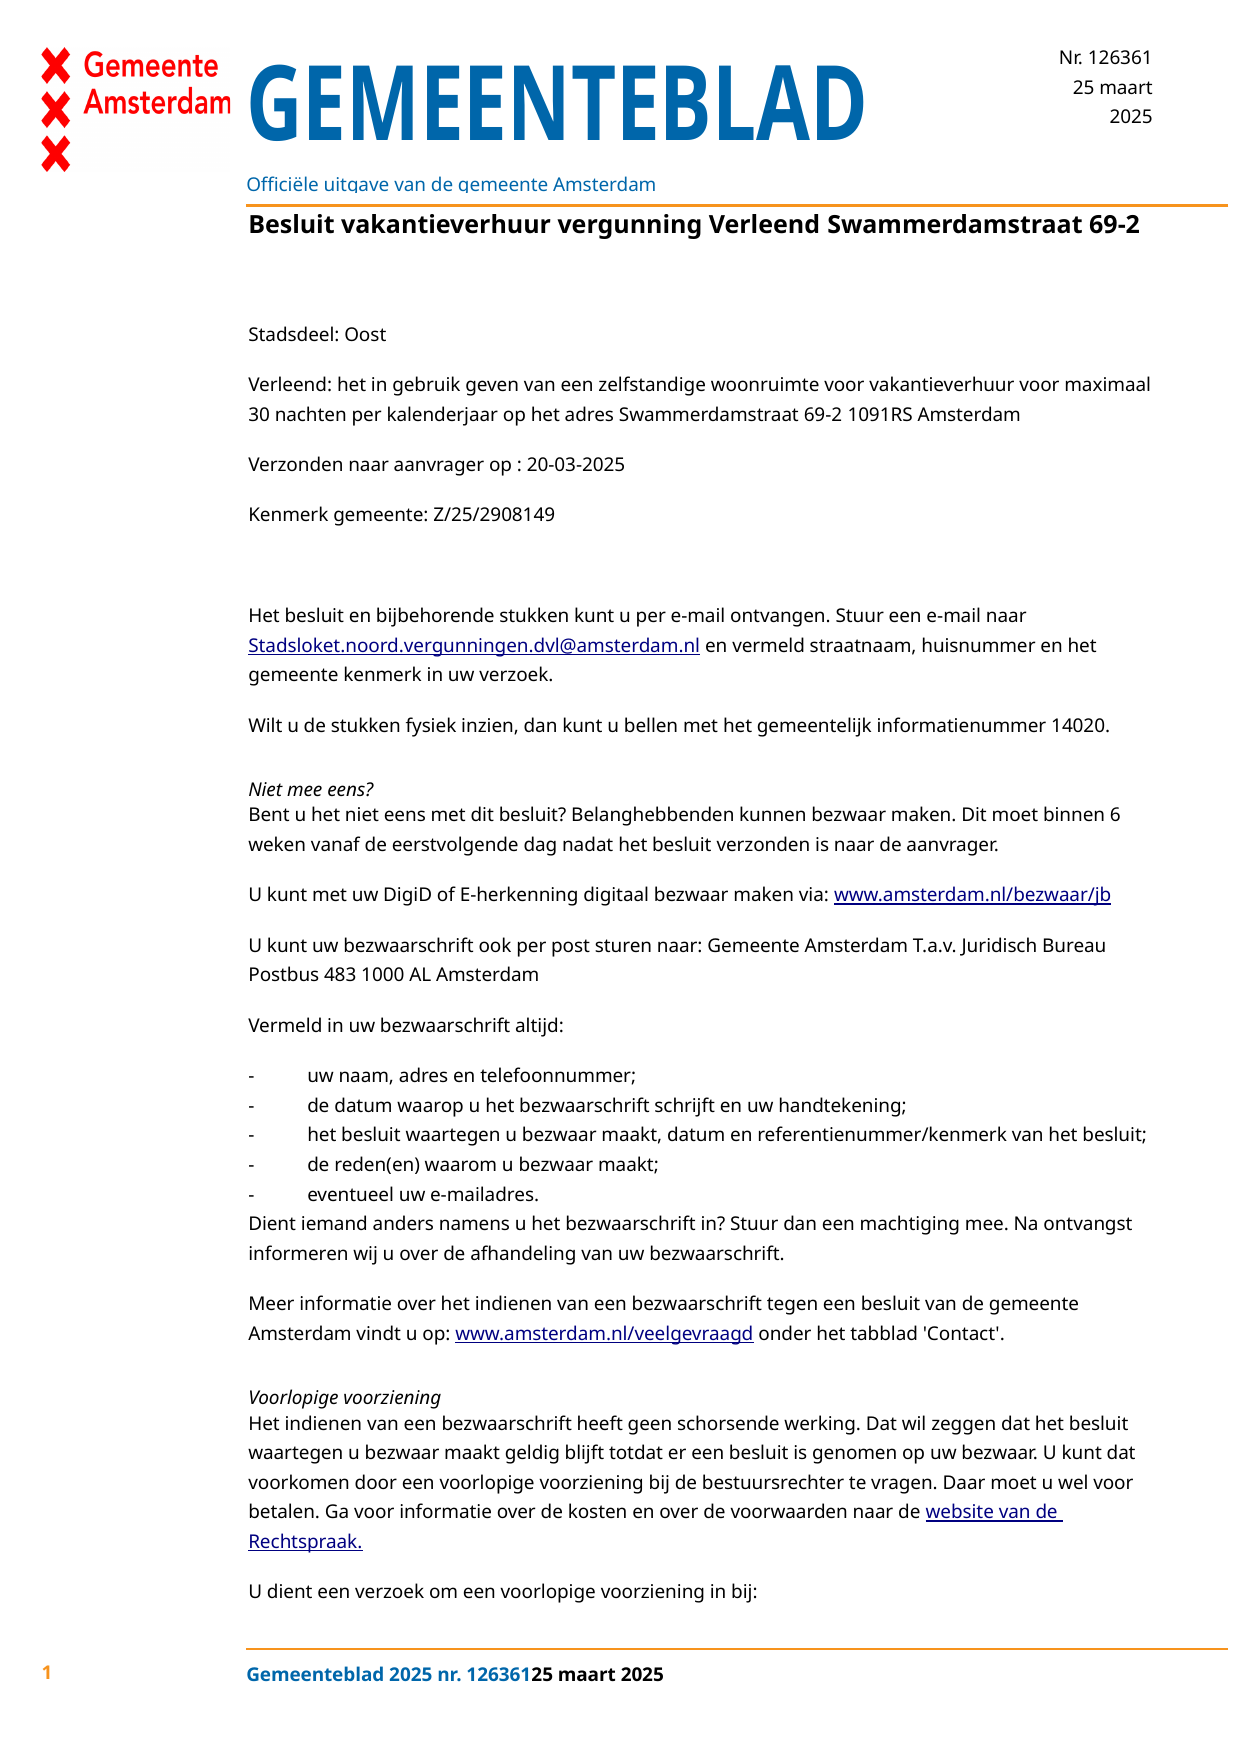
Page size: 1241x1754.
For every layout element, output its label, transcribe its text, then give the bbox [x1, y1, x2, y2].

text Dient iemand anders namens u het bezwaarschrift in? Stuur dan een machtiging mee. Na ontvangst informeren wij u over de afhandeling van uw bezwaarschrift. [248, 1210, 1152, 1266]
list de reden(en) waarom u bezwaar maakt; [248, 1151, 1152, 1177]
text Het besluit en bijbehorende stukken kunt u per e-mail ontvangen. Stuur een e-mail naar Stadsloket.noord.vergunningen.dvl@amsterdam.nl en vermeld straatnaam, huisnummer en het gemeente kenmerk in uw verzoek. [248, 602, 1152, 687]
text Bent u het niet eens met dit besluit? Belanghebbenden kunnen bezwaar maken. Dit moet binnen 6 weken vanaf de eerstvolgende dag nadat het besluit verzonden is naar de aanvrager. [248, 802, 1152, 857]
text Het indienen van een bezwaarschrift heeft geen schorsende werking. Dat wil zeggen dat het besluit waartegen u bezwaar maakt geldig blijft totdat er een besluit is genomen op uw bezwaar. U kunt dat voorkomen door een voorlopige voorziening bij de bestuursrechter te vragen. Daar moet u wel voor betalen. Ga voor informatie over de kosten en over de voorwaarden naar de website van de Rechtspraak. [248, 1410, 1152, 1554]
list de datum waarop u het bezwaarschrift schrijft en uw handtekening; [248, 1092, 1152, 1118]
text Vermeld in uw bezwaarschrift altijd: [248, 1012, 1152, 1038]
text Voorlopige voorziening [248, 1384, 1152, 1410]
text Kenmerk gemeente: Z/25/2908149 [248, 502, 1152, 527]
list het besluit waartegen u bezwaar maakt, datum en referentienummer/kenmerk van het besluit; [248, 1122, 1152, 1147]
text Niet mee eens? [248, 776, 1152, 802]
text Stadsdeel: Oost [248, 321, 1152, 346]
picture [41, 47, 231, 172]
text Verzonden naar aanvrager op : 20-03-2025 [248, 451, 1152, 477]
text U dient een verzoek om een voorlopige voorziening in bij: [248, 1578, 1152, 1604]
text U kunt met uw DigiD of E-herkenning digitaal bezwaar maken via: www.amsterdam.nl/bezwaar/jb [248, 882, 1152, 907]
text Wilt u de stukken fysiek inzien, dan kunt u bellen met het gemeentelijk informatienummer 14020. [248, 712, 1152, 738]
list uw naam, adres en telefoonnummer; [248, 1062, 1152, 1088]
list eventueel uw e-mailadres. [248, 1181, 1152, 1207]
text Besluit vakantieverhuur vergunning Verleend Swammerdamstraat 69-2 [248, 207, 1152, 241]
text Meer informatie over het indienen van een bezwaarschrift tegen een besluit van de gemeente Amsterdam vindt u op: www.amsterdam.nl/veelgevraagd onder het tabblad 'Contact'. [248, 1290, 1152, 1346]
text U kunt uw bezwaarschrift ook per post sturen naar: Gemeente Amsterdam T.a.v. Juridisch Bureau Postbus 483 1000 AL Amsterdam [248, 932, 1152, 987]
text Verleend: het in gebruik geven van een zelfstandige woonruimte voor vakantieverhuur voor maximaal 30 nachten per kalenderjaar op het adres Swammerdamstraat 69-2 1091RS Amsterdam [248, 371, 1152, 426]
